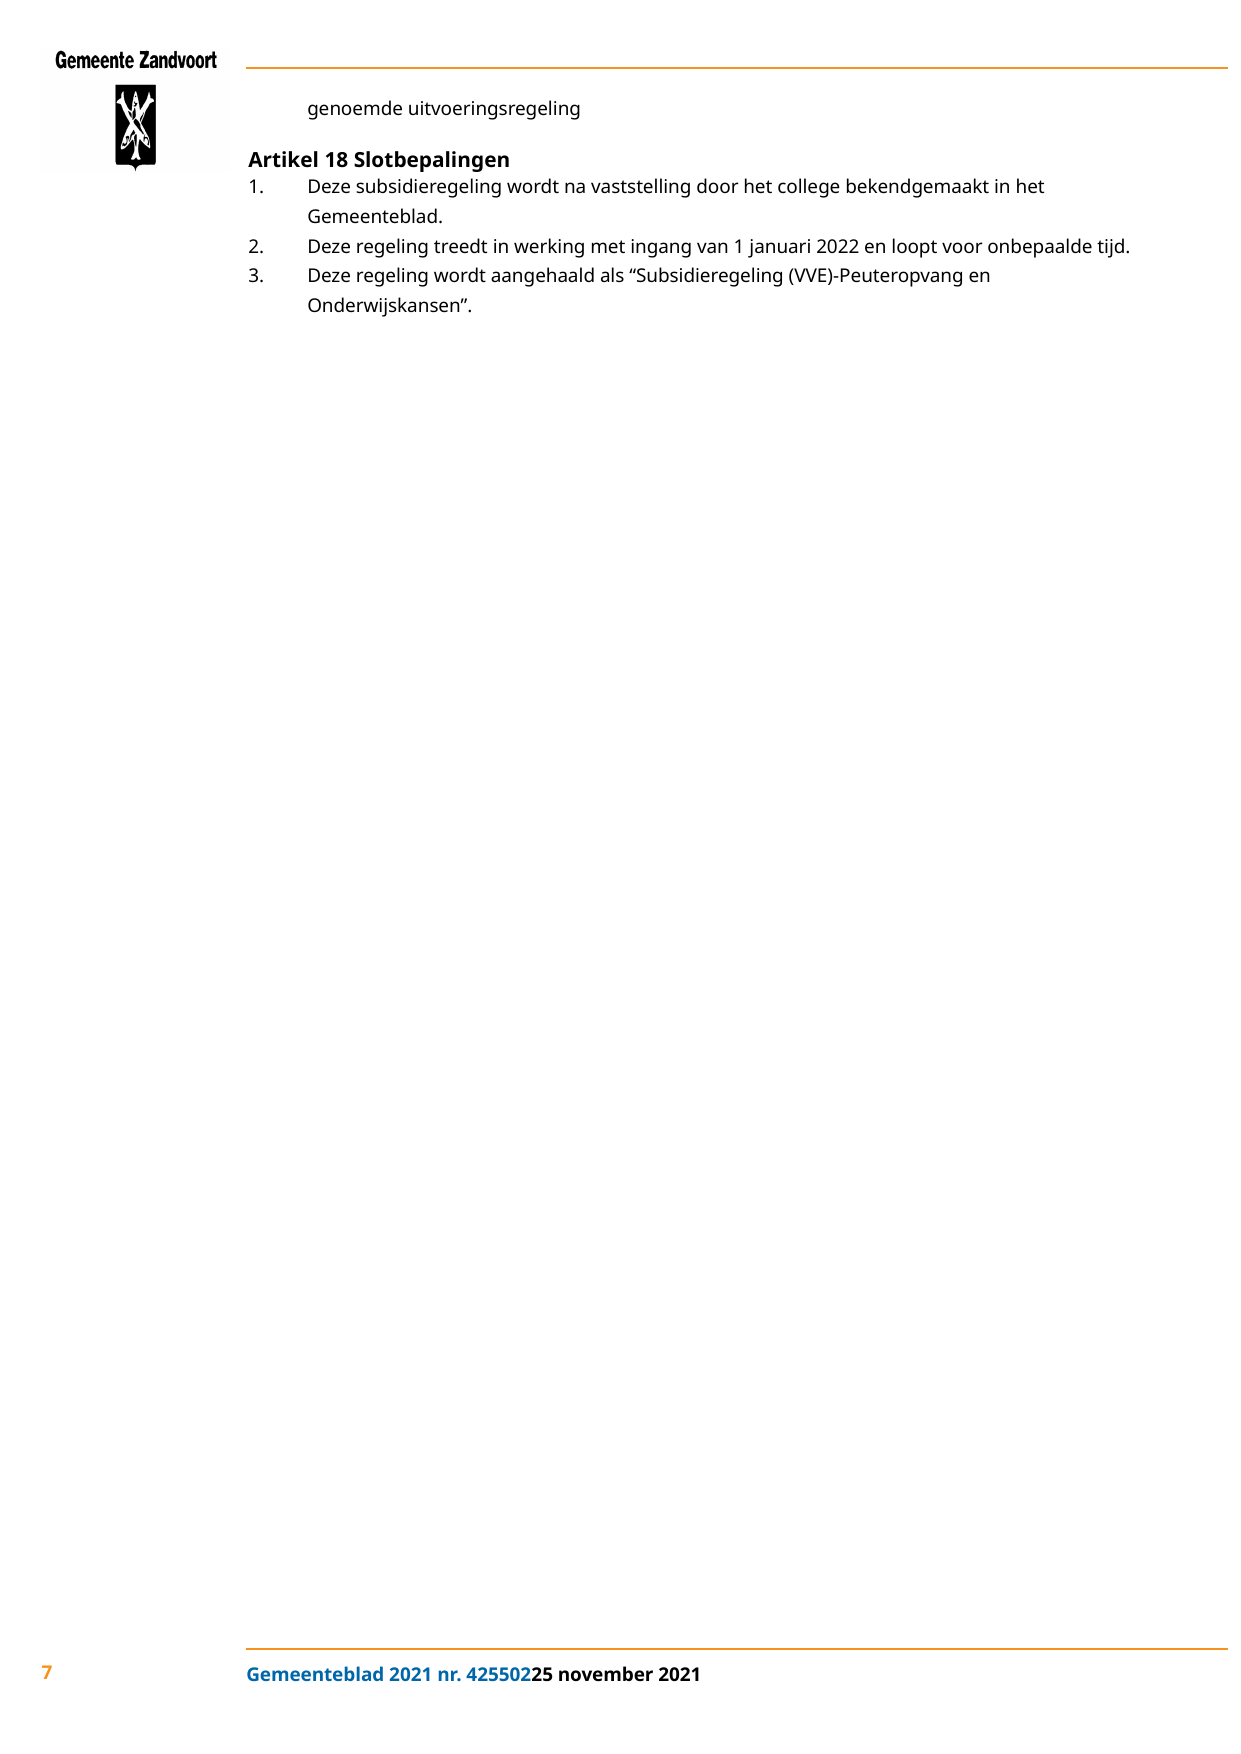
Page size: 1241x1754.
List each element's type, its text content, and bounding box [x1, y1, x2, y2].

picture [41, 47, 231, 172]
text Artikel 18 Slotbepalingen [248, 145, 1152, 174]
list Deze regeling wordt aangehaald als “Subsidieregeling (VVE)-Peuteropvang en Onderwijskansen”. [248, 262, 1152, 318]
list Deze regeling treedt in werking met ingang van 1 januari 2022 en loopt voor onbepaalde tijd. [248, 233, 1152, 258]
list genoemde uitvoeringsregeling [248, 95, 1152, 121]
list Deze subsidieregeling wordt na vaststelling door het college bekendgemaakt in het Gemeenteblad. [248, 174, 1152, 229]
